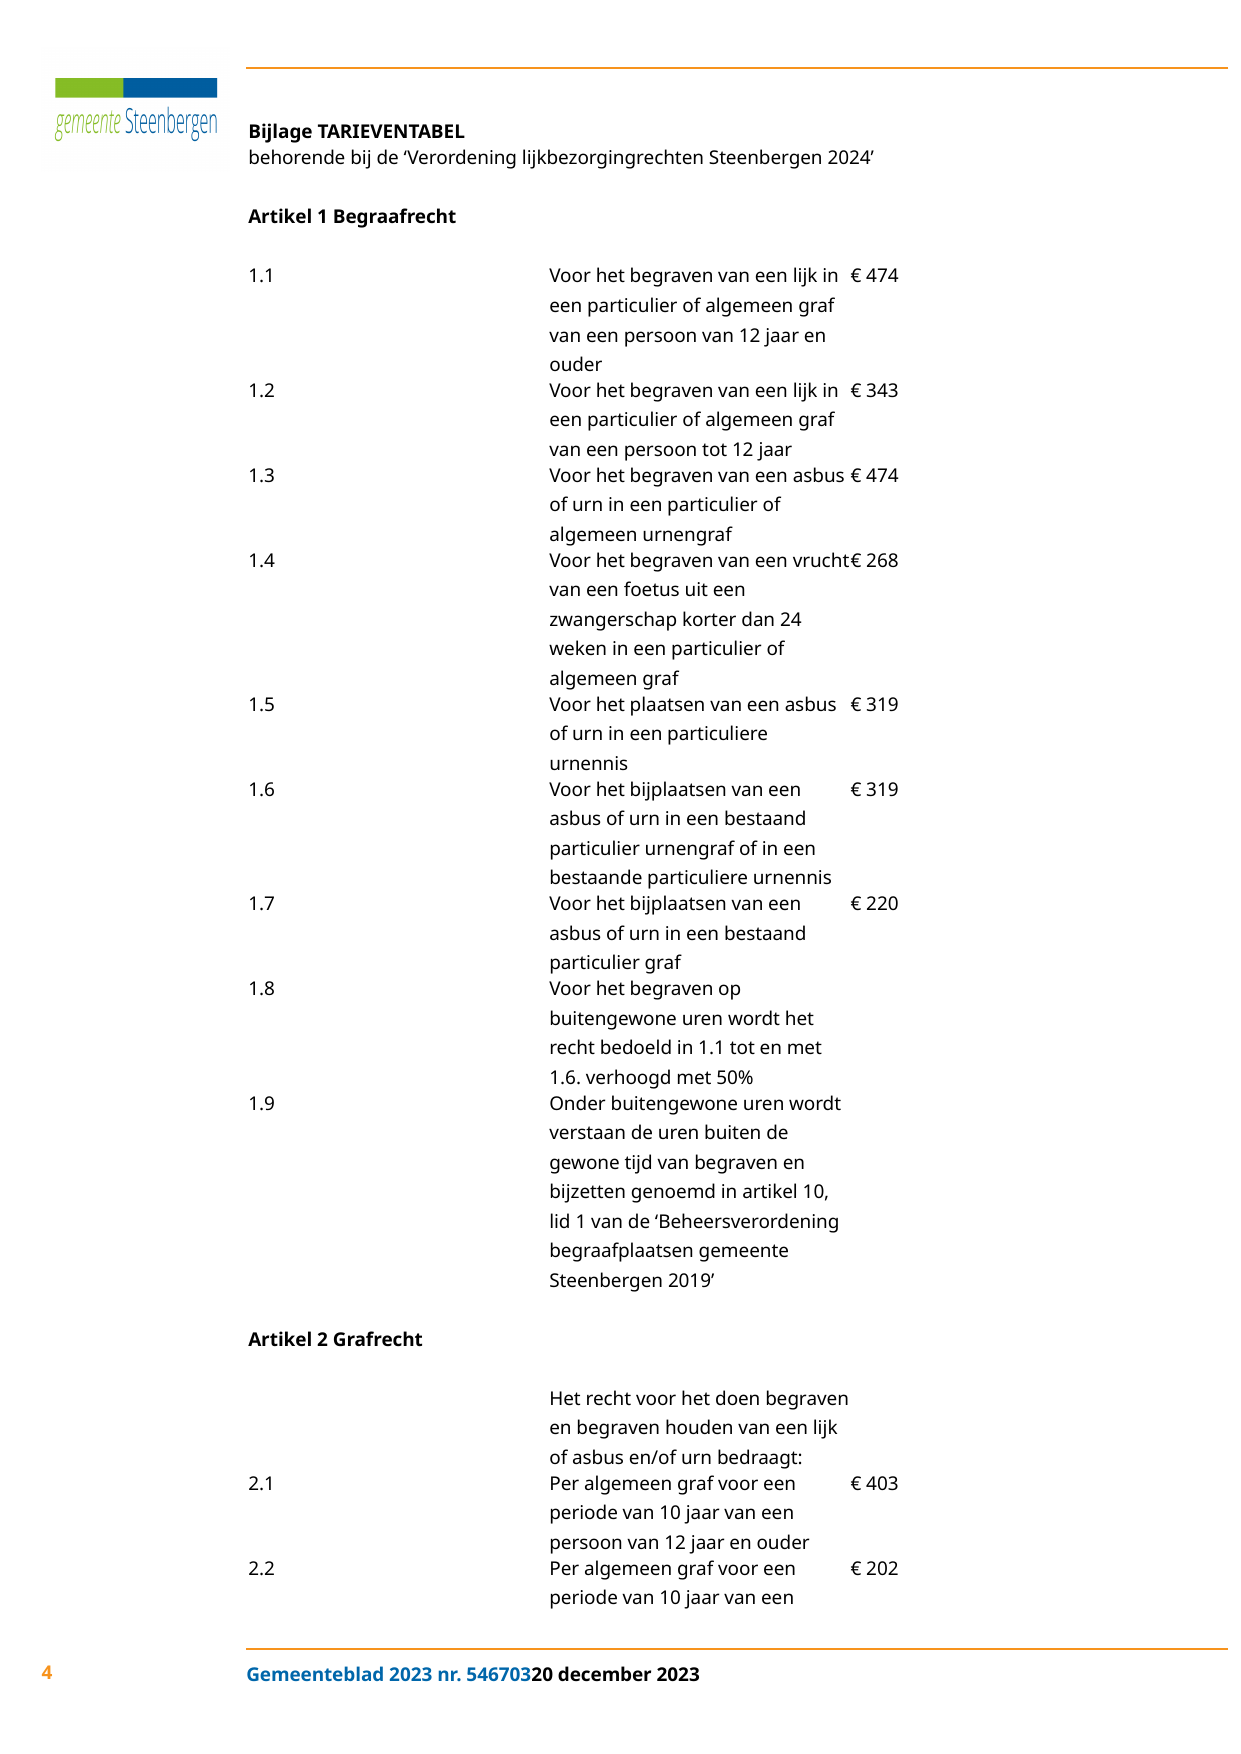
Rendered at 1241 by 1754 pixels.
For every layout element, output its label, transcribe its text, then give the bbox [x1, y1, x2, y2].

table_cell [850, 1090, 1152, 1293]
table_cell € 202 [850, 1555, 1152, 1610]
table_header [248, 1385, 549, 1470]
table_cell 2.1 [248, 1470, 549, 1555]
table_cell Voor het bijplaatsen van een asbus of urn in een bestaand particulier urnengraf of in een bestaande particuliere urnennis [549, 776, 850, 890]
table_header Het recht voor het doen begraven en begraven houden van een lijk of asbus en/of urn bedraagt: [549, 1385, 850, 1470]
table_cell 2.2 [248, 1555, 549, 1610]
table_cell [850, 975, 1152, 1090]
table_cell € 220 [850, 890, 1152, 975]
table_cell Voor het begraven op buitengewone uren wordt het recht bedoeld in 1.1 tot en met 1.6. verhoogd met 50% [549, 975, 850, 1090]
table_header Voor het begraven van een lijk in een particulier of algemeen graf van een persoon van 12 jaar en ouder [549, 263, 850, 377]
picture [41, 47, 231, 172]
table_cell € 474 [850, 462, 1152, 547]
table_cell 1.3 [248, 462, 549, 547]
table_cell € 268 [850, 547, 1152, 691]
table_cell Voor het bijplaatsen van een asbus of urn in een bestaand particulier graf [549, 890, 850, 975]
table_cell € 319 [850, 776, 1152, 890]
text Artikel 1 Begraafrecht [248, 203, 1152, 229]
table_cell Per algemeen graf voor een periode van 10 jaar van een [549, 1555, 850, 1610]
table_cell 1.2 [248, 377, 549, 462]
text behorende bij de ‘Verordening lijkbezorgingrechten Steenbergen 2024’ [248, 144, 1152, 170]
text Artikel 2 Grafrecht [248, 1326, 1152, 1351]
table_cell Onder buitengewone uren wordt verstaan de uren buiten de gewone tijd van begraven en bijzetten genoemd in artikel 10, lid 1 van de ‘Beheersverordening begraafplaatsen gemeente Steenbergen 2019’ [549, 1090, 850, 1293]
table_cell Voor het begraven van een vrucht van een foetus uit een zwangerschap korter dan 24 weken in een particulier of algemeen graf [549, 547, 850, 691]
text Bijlage TARIEVENTABEL [248, 116, 1152, 144]
table_header 1.1 [248, 263, 549, 377]
table_cell Voor het plaatsen van een asbus of urn in een particuliere urnennis [549, 691, 850, 776]
table_cell 1.4 [248, 547, 549, 691]
table_cell 1.8 [248, 975, 549, 1090]
table_header € 474 [850, 263, 1152, 377]
table_cell 1.9 [248, 1090, 549, 1293]
table_cell 1.5 [248, 691, 549, 776]
table_cell € 403 [850, 1470, 1152, 1555]
table_header [850, 1385, 1152, 1470]
table_cell Voor het begraven van een asbus of urn in een particulier of algemeen urnengraf [549, 462, 850, 547]
table_cell € 343 [850, 377, 1152, 462]
table_cell 1.6 [248, 776, 549, 890]
table_cell 1.7 [248, 890, 549, 975]
table_cell Per algemeen graf voor een periode van 10 jaar van een persoon van 12 jaar en ouder [549, 1470, 850, 1555]
table_cell Voor het begraven van een lijk in een particulier of algemeen graf van een persoon tot 12 jaar [549, 377, 850, 462]
table_cell € 319 [850, 691, 1152, 776]
